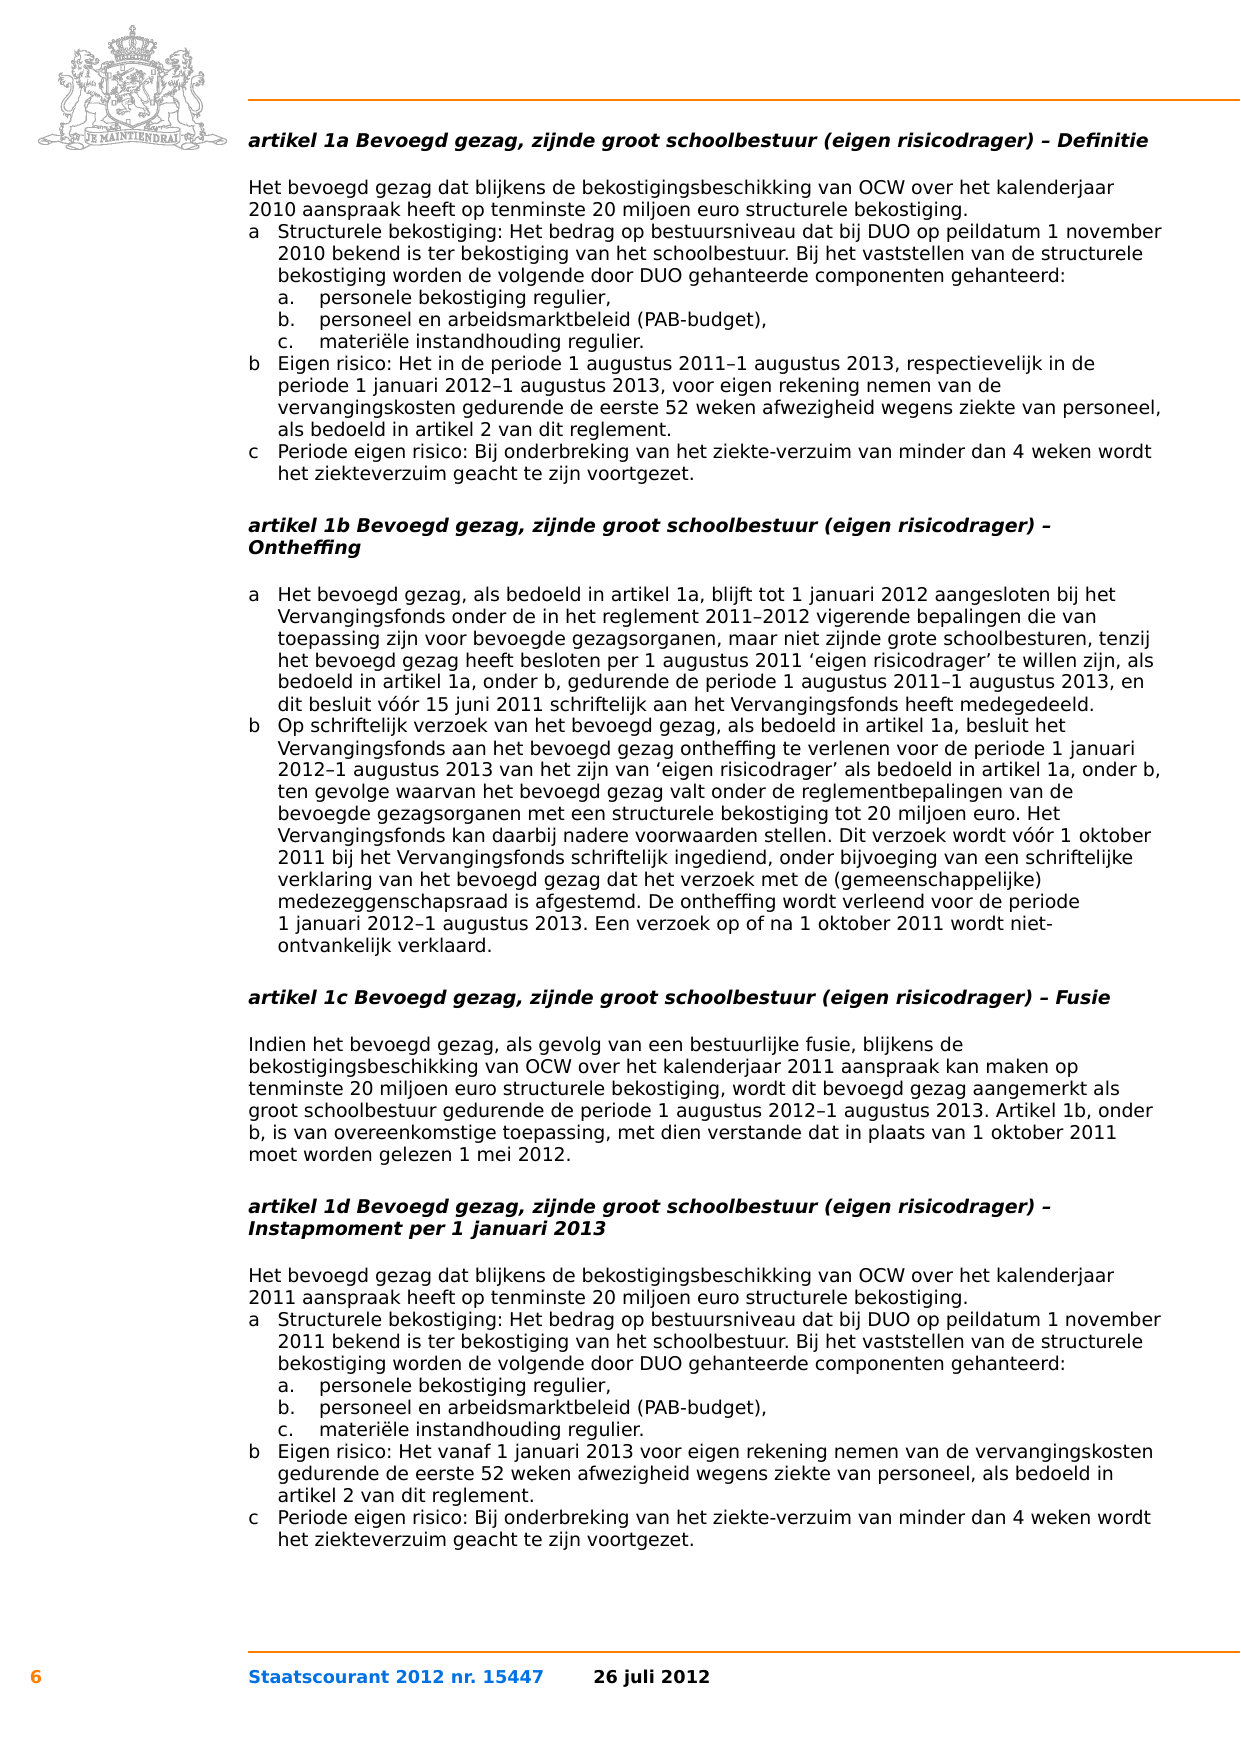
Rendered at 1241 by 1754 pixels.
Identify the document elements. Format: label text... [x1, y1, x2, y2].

picture [38, 25, 227, 150]
subtitle artikel 1a Bevoegd gezag, zijnde groot schoolbestuur (eigen risicodrager) – Definitie [248, 130, 1163, 152]
text c. materiële instandhouding regulier. [277, 1419, 1163, 1441]
text Indien het bevoegd gezag, als gevolg van een bestuurlijke fusie, blijkens de bekostigingsbeschikking van OCW over het kalenderjaar 2011 aanspraak kan maken op tenminste 20 miljoen euro structurele bekostiging, wordt dit bevoegd gezag aangemerkt als groot schoolbestuur gedurende de periode 1 augustus 2012–1 augustus 2013. Artikel 1b, onder b, is van overeenkomstige toepassing, met dien verstande dat in plaats van 1 oktober 2011 moet worden gelezen 1 mei 2012. [248, 1034, 1163, 1166]
subtitle artikel 1c Bevoegd gezag, zijnde groot schoolbestuur (eigen risicodrager) – Fusie [248, 987, 1163, 1009]
text a Structurele bekostiging: Het bedrag op bestuursniveau dat bij DUO op peildatum 1 november 2011 bekend is ter bekostiging van het schoolbestuur. Bij het vaststellen van de structurele bekostiging worden de volgende door DUO gehanteerde componenten gehanteerd: [248, 1309, 1163, 1375]
subtitle artikel 1d Bevoegd gezag, zijnde groot schoolbestuur (eigen risicodrager) – Instapmoment per 1 januari 2013 [248, 1196, 1163, 1240]
text a. personele bekostiging regulier, [277, 287, 1163, 309]
text Het bevoegd gezag dat blijkens de bekostigingsbeschikking van OCW over het kalenderjaar 2011 aanspraak heeft op tenminste 20 miljoen euro structurele bekostiging. [248, 1265, 1163, 1309]
text a Het bevoegd gezag, als bedoeld in artikel 1a, blijft tot 1 januari 2012 aangesloten bij het Vervangingsfonds onder de in het reglement 2011–2012 vigerende bepalingen die van toepassing zijn voor bevoegde gezagsorganen, maar niet zijnde grote schoolbesturen, tenzij het bevoegd gezag heeft besloten per 1 augustus 2011 ‘eigen risicodrager’ te willen zijn, als bedoeld in artikel 1a, onder b, gedurende de periode 1 augustus 2011–1 augustus 2013, en dit besluit vóór 15 juni 2011 schriftelijk aan het Vervangingsfonds heeft medegedeeld. [248, 583, 1163, 715]
text a Structurele bekostiging: Het bedrag op bestuursniveau dat bij DUO op peildatum 1 november 2010 bekend is ter bekostiging van het schoolbestuur. Bij het vaststellen van de structurele bekostiging worden de volgende door DUO gehanteerde componenten gehanteerd: [248, 221, 1163, 287]
text a. personele bekostiging regulier, [277, 1375, 1163, 1397]
text b. personeel en arbeidsmarktbeleid (PAB-budget), [277, 309, 1163, 331]
text c Periode eigen risico: Bij onderbreking van het ziekte-verzuim van minder dan 4 weken wordt het ziekteverzuim geacht te zijn voortgezet. [248, 441, 1163, 484]
text b. personeel en arbeidsmarktbeleid (PAB-budget), [277, 1397, 1163, 1419]
text b Eigen risico: Het vanaf 1 januari 2013 voor eigen rekening nemen van de vervangingskosten gedurende de eerste 52 weken afwezigheid wegens ziekte van personeel, als bedoeld in artikel 2 van dit reglement. [248, 1441, 1163, 1507]
text b Op schriftelijk verzoek van het bevoegd gezag, als bedoeld in artikel 1a, besluit het Vervangingsfonds aan het bevoegd gezag ontheffing te verlenen voor de periode 1 januari 2012–1 augustus 2013 van het zijn van ‘eigen risicodrager’ als bedoeld in artikel 1a, onder b, ten gevolge waarvan het bevoegd gezag valt onder de reglementbepalingen van de bevoegde gezagsorganen met een structurele bekostiging tot 20 miljoen euro. Het Vervangingsfonds kan daarbij nadere voorwaarden stellen. Dit verzoek wordt vóór 1 oktober 2011 bij het Vervangingsfonds schriftelijk ingediend, onder bijvoeging van een schriftelijke verklaring van het bevoegd gezag dat het verzoek met de (gemeenschappelijke) medezeggenschapsraad is afgestemd. De ontheffing wordt verleend voor de periode 1 januari 2012–1 augustus 2013. Een verzoek op of na 1 oktober 2011 wordt niet-ontvankelijk verklaard. [248, 715, 1163, 957]
text Het bevoegd gezag dat blijkens de bekostigingsbeschikking van OCW over het kalenderjaar 2010 aanspraak heeft op tenminste 20 miljoen euro structurele bekostiging. [248, 177, 1163, 221]
text c. materiële instandhouding regulier. [277, 331, 1163, 353]
text b Eigen risico: Het in de periode 1 augustus 2011–1 augustus 2013, respectievelijk in de periode 1 januari 2012–1 augustus 2013, voor eigen rekening nemen van de vervangingskosten gedurende de eerste 52 weken afwezigheid wegens ziekte van personeel, als bedoeld in artikel 2 van dit reglement. [248, 353, 1163, 441]
text c Periode eigen risico: Bij onderbreking van het ziekte-verzuim van minder dan 4 weken wordt het ziekteverzuim geacht te zijn voortgezet. [248, 1507, 1163, 1551]
subtitle artikel 1b Bevoegd gezag, zijnde groot schoolbestuur (eigen risicodrager) – Ontheffing [248, 514, 1163, 558]
